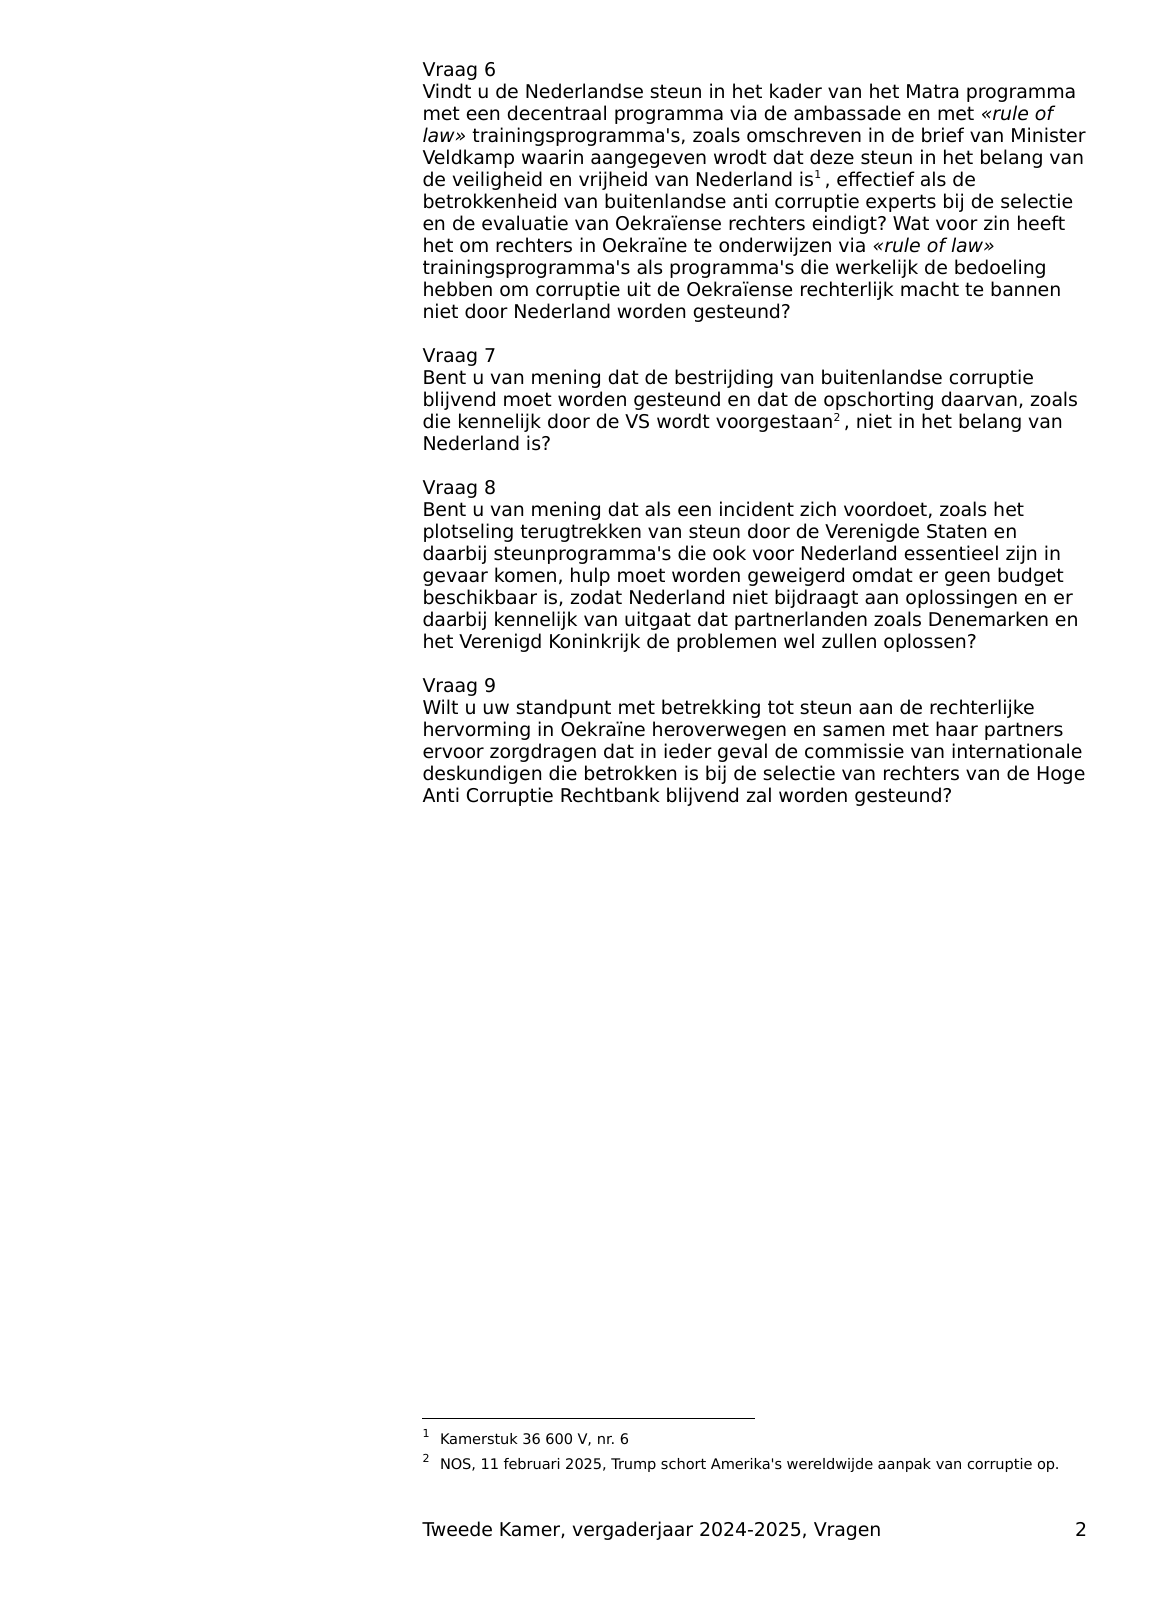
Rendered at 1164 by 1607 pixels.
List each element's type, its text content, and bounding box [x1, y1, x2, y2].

text NOS, 11 februari 2025, Trump schort Amerika's wereldwijde aanpak van corruptie op. [422, 1452, 1087, 1474]
text Vraag 9 [422, 675, 1087, 697]
text Vraag 7 [422, 345, 1087, 367]
text Vraag 8 [422, 477, 1087, 499]
text Bent u van mening dat als een incident zich voordoet, zoals het plotseling terugtrekken van steun door de Verenigde Staten en daarbij steunprogramma's die ook voor Nederland essentieel zijn in gevaar komen, hulp moet worden geweigerd omdat er geen budget beschikbaar is, zodat Nederland niet bijdraagt aan oplossingen en er daarbij kennelijk van uitgaat dat partnerlanden zoals Denemarken en het Verenigd Koninkrijk de problemen wel zullen oplossen? [422, 499, 1087, 653]
text Bent u van mening dat de bestrijding van buitenlandse corruptie blijvend moet worden gesteund en dat de opschorting daarvan, zoals die kennelijk door de VS wordt voorgestaan, niet in het belang van Nederland is? [422, 367, 1087, 455]
text Vindt u de Nederlandse steun in het kader van het Matra programma met een decentraal programma via de ambassade en met «rule of law» trainingsprogramma's, zoals omschreven in de brief van Minister Veldkamp waarin aangegeven wrodt dat deze steun in het belang van de veiligheid en vrijheid van Nederland is, effectief als de betrokkenheid van buitenlandse anti corruptie experts bij de selectie en de evaluatie van Oekraïense rechters eindigt? Wat voor zin heeft het om rechters in Oekraïne te onderwijzen via «rule of law» trainingsprogramma's als programma's die werkelijk de bedoeling hebben om corruptie uit de Oekraïense rechterlijk macht te bannen niet door Nederland worden gesteund? [422, 81, 1087, 323]
text Kamerstuk 36 600 V, nr. 6 [422, 1427, 1087, 1449]
text Vraag 6 [422, 59, 1087, 81]
text Wilt u uw standpunt met betrekking tot steun aan de rechterlijke hervorming in Oekraïne heroverwegen en samen met haar partners ervoor zorgdragen dat in ieder geval de commissie van internationale deskundigen die betrokken is bij de selectie van rechters van de Hoge Anti Corruptie Rechtbank blijvend zal worden gesteund? [422, 697, 1087, 807]
